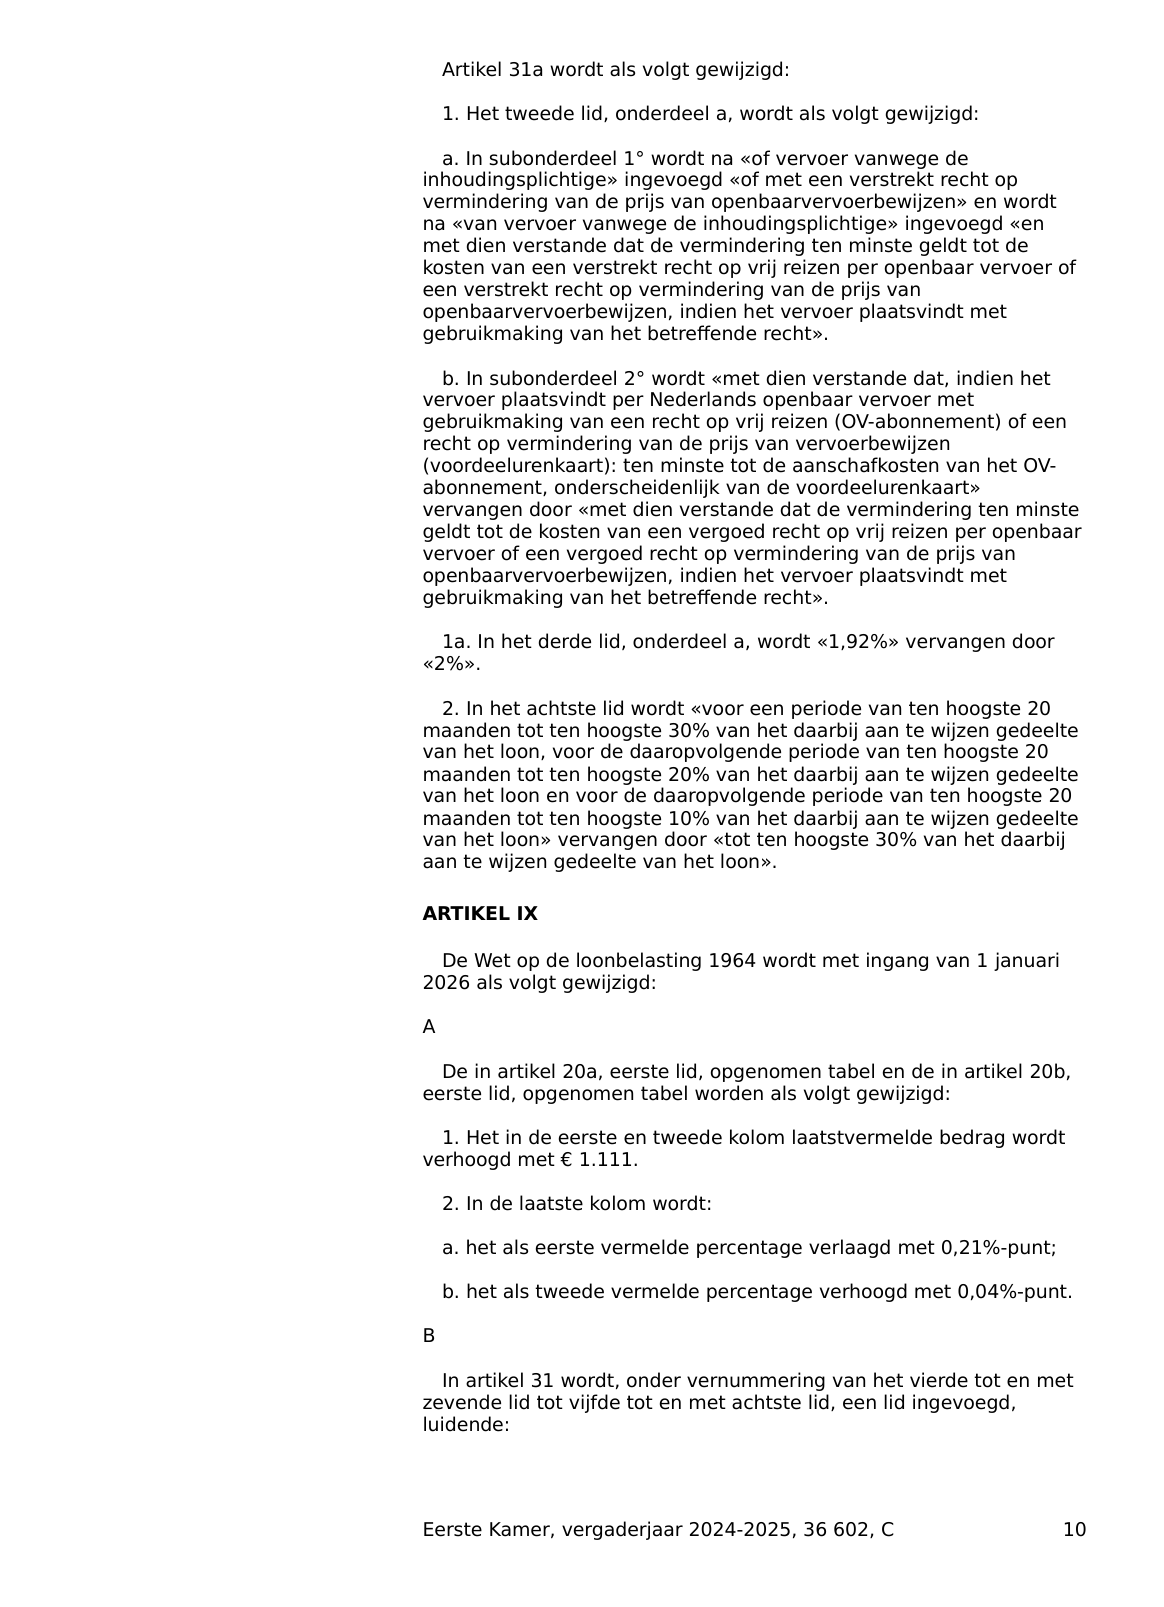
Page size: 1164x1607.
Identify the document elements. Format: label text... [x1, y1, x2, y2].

text De in artikel 20a, eerste lid, opgenomen tabel en de in artikel 20b, eerste lid, opgenomen tabel worden als volgt gewijzigd: [422, 1061, 1087, 1104]
text b. In subonderdeel 2° wordt «met dien verstande dat, indien het vervoer plaatsvindt per Nederlands openbaar vervoer met gebruikmaking van een recht op vrij reizen (OV-abonnement) of een recht op vermindering van de prijs van vervoerbewijzen (voordeelurenkaart): ten minste tot de aanschafkosten van het OV-abonnement, onderscheidenlijk van de voordeelurenkaart» vervangen door «met dien verstande dat de vermindering ten minste geldt tot de kosten van een vergoed recht op vrij reizen per openbaar vervoer of een vergoed recht op vermindering van de prijs van openbaarvervoerbewijzen, indien het vervoer plaatsvindt met gebruikmaking van het betreffende recht». [422, 367, 1087, 609]
text B [422, 1325, 1087, 1347]
text a. In subonderdeel 1° wordt na «of vervoer vanwege de inhoudingsplichtige» ingevoegd «of met een verstrekt recht op vermindering van de prijs van openbaarvervoerbewijzen» en wordt na «van vervoer vanwege de inhoudingsplichtige» ingevoegd «en met dien verstande dat de vermindering ten minste geldt tot de kosten van een verstrekt recht op vrij reizen per openbaar vervoer of een verstrekt recht op vermindering van de prijs van openbaarvervoerbewijzen, indien het vervoer plaatsvindt met gebruikmaking van het betreffende recht». [422, 147, 1087, 345]
text b. het als tweede vermelde percentage verhoogd met 0,04%-punt. [422, 1281, 1087, 1303]
text 2. In het achtste lid wordt «voor een periode van ten hoogste 20 maanden tot ten hoogste 30% van het daarbij aan te wijzen gedeelte van het loon, voor de daaropvolgende periode van ten hoogste 20 maanden tot ten hoogste 20% van het daarbij aan te wijzen gedeelte van het loon en voor de daaropvolgende periode van ten hoogste 20 maanden tot ten hoogste 10% van het daarbij aan te wijzen gedeelte van het loon» vervangen door «tot ten hoogste 30% van het daarbij aan te wijzen gedeelte van het loon». [422, 697, 1087, 873]
text 1a. In het derde lid, onderdeel a, wordt «1,92%» vervangen door «2%». [422, 631, 1087, 675]
subtitle ARTIKEL IX [422, 903, 1087, 925]
text A [422, 1016, 1087, 1038]
text Artikel 31a wordt als volgt gewijzigd: [422, 59, 1087, 81]
text In artikel 31 wordt, onder vernummering van het vierde tot en met zevende lid tot vijfde tot en met achtste lid, een lid ingevoegd, luidende: [422, 1369, 1087, 1436]
text 1. Het in de eerste en tweede kolom laatstvermelde bedrag wordt verhoogd met € 1.111. [422, 1127, 1087, 1171]
text a. het als eerste vermelde percentage verlaagd met 0,21%-punt; [422, 1237, 1087, 1259]
text 2. In de laatste kolom wordt: [422, 1193, 1087, 1215]
text De Wet op de loonbelasting 1964 wordt met ingang van 1 januari 2026 als volgt gewijzigd: [422, 950, 1087, 994]
text 1. Het tweede lid, onderdeel a, wordt als volgt gewijzigd: [422, 103, 1087, 125]
